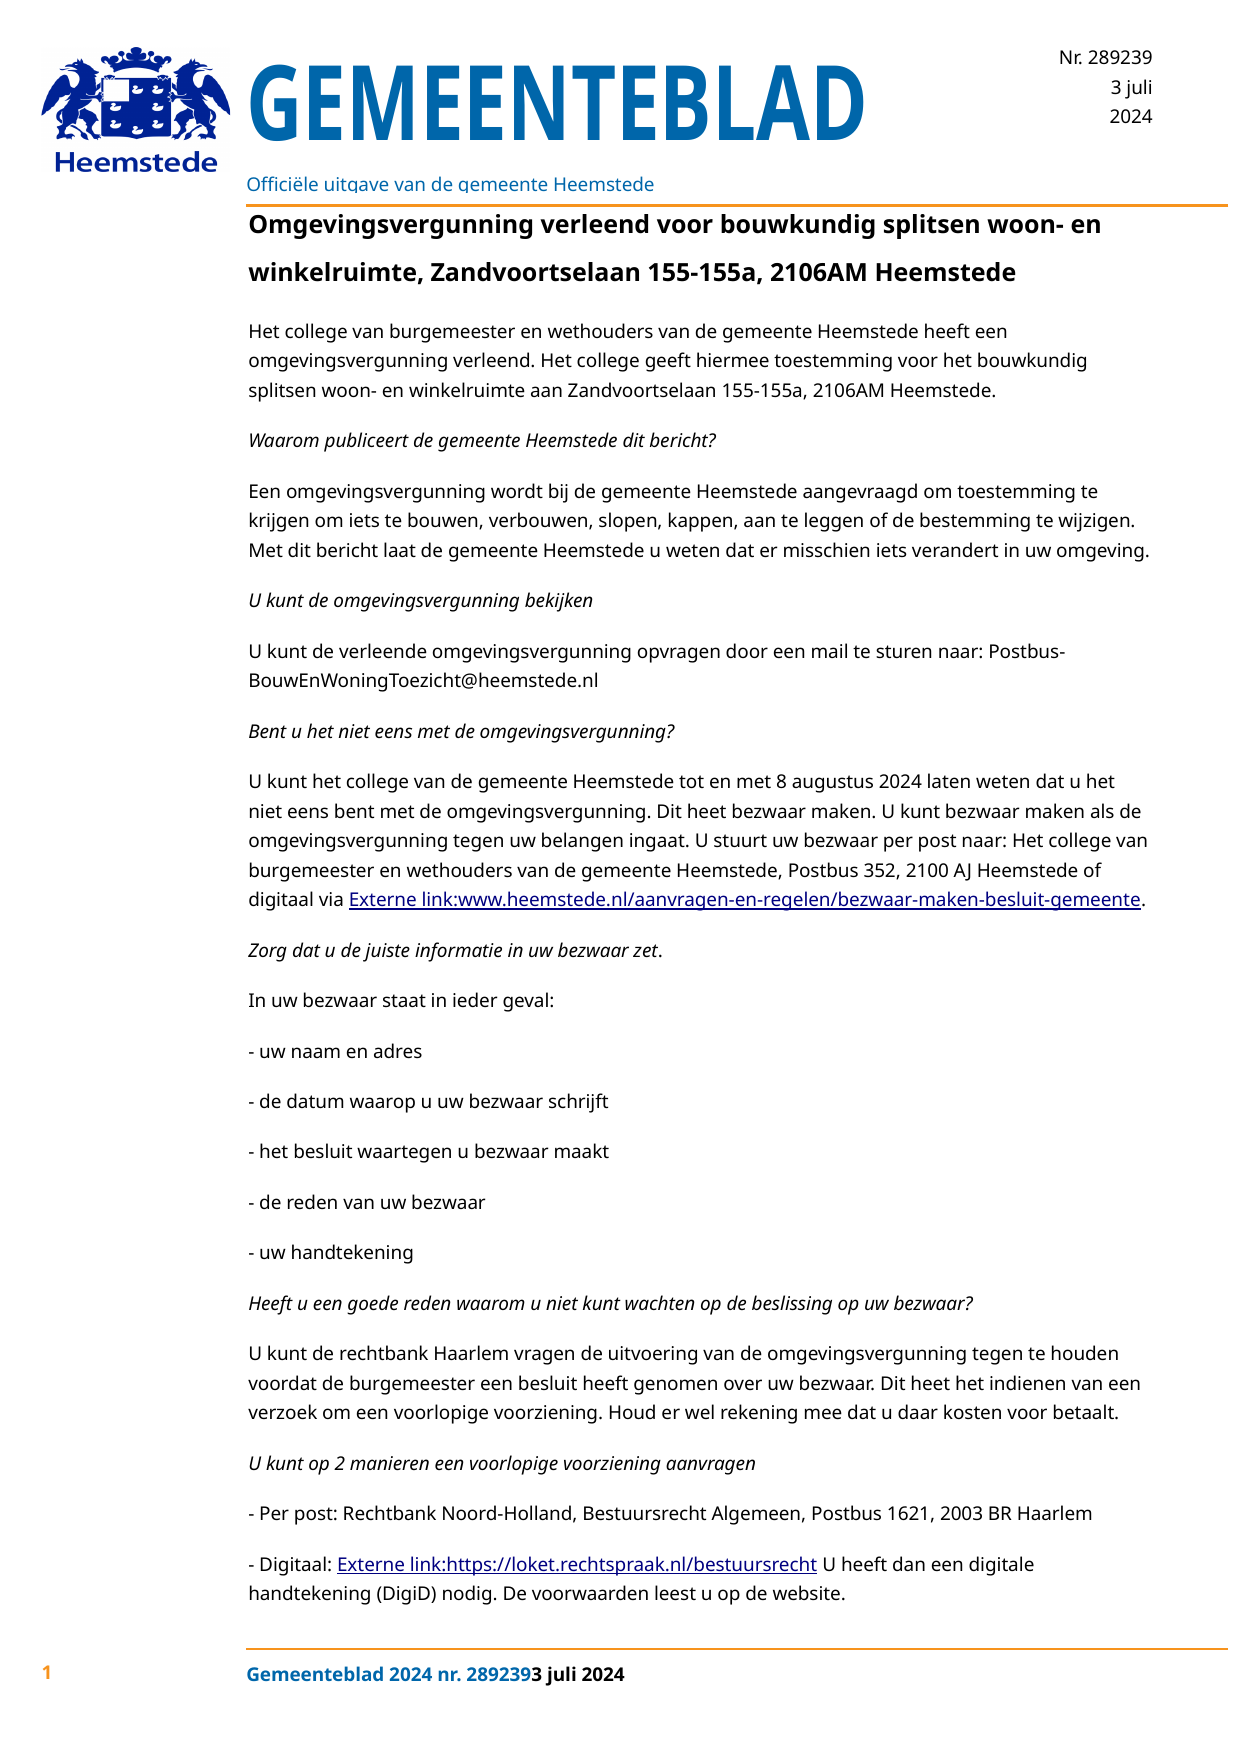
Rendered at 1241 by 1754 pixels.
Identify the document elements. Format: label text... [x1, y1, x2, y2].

text Bent u het niet eens met de omgevingsvergunning? [248, 718, 1152, 744]
text U kunt de rechtbank Haarlem vragen de uitvoering van de omgevingsvergunning tegen te houden voordat de burgemeester een besluit heeft genomen over uw bezwaar. Dit heet het indienen van een verzoek om een voorlopige voorziening. Houd er wel rekening mee dat u daar kosten voor betaalt. [248, 1340, 1152, 1425]
text U kunt de verleende omgevingsvergunning opvragen door een mail te sturen naar: Postbus-BouwEnWoningToezicht@heemstede.nl [248, 638, 1152, 693]
text - de datum waarop u uw bezwaar schrijft [248, 1088, 1152, 1114]
text Waarom publiceert de gemeente Heemstede dit bericht? [248, 427, 1152, 453]
text - Per post: Rechtbank Noord-Holland, Bestuursrecht Algemeen, Postbus 1621, 2003 BR Haarlem [248, 1500, 1152, 1526]
text - uw handtekening [248, 1239, 1152, 1265]
picture [41, 47, 231, 172]
text U kunt de omgevingsvergunning bekijken [248, 587, 1152, 613]
text U kunt op 2 manieren een voorlopige voorziening aanvragen [248, 1450, 1152, 1476]
text Heeft u een goede reden waarom u niet kunt wachten op de beslissing op uw bezwaar? [248, 1290, 1152, 1316]
text Zorg dat u de juiste informatie in uw bezwaar zet. [248, 937, 1152, 963]
text - Digitaal: Externe link:https://loket.rechtspraak.nl/bestuursrecht U heeft dan een digitale handtekening (DigiD) nodig. De voorwaarden leest u op de website. [248, 1551, 1152, 1606]
text - de reden van uw bezwaar [248, 1189, 1152, 1215]
text Het college van burgemeester en wethouders van de gemeente Heemstede heeft een omgevingsvergunning verleend. Het college geeft hiermee toestemming voor het bouwkundig splitsen woon- en winkelruimte aan Zandvoortselaan 155-155a, 2106AM Heemstede. [248, 318, 1152, 403]
text In uw bezwaar staat in ieder geval: [248, 987, 1152, 1013]
text Een omgevingsvergunning wordt bij de gemeente Heemstede aangevraagd om toestemming te krijgen om iets te bouwen, verbouwen, slopen, kappen, aan te leggen of de bestemming te wijzigen. Met dit bericht laat de gemeente Heemstede u weten dat er misschien iets verandert in uw omgeving. [248, 478, 1152, 563]
text - het besluit waartegen u bezwaar maakt [248, 1139, 1152, 1164]
text - uw naam en adres [248, 1038, 1152, 1064]
text U kunt het college van de gemeente Heemstede tot en met 8 augustus 2024 laten weten dat u het niet eens bent met de omgevingsvergunning. Dit heet bezwaar maken. U kunt bezwaar maken als de omgevingsvergunning tegen uw belangen ingaat. U stuurt uw bezwaar per post naar: Het college van burgemeester en wethouders van de gemeente Heemstede, Postbus 352, 2100 AJ Heemstede of digitaal via Externe link:www.heemstede.nl/aanvragen-en-regelen/bezwaar-maken-besluit-gemeente. [248, 768, 1152, 912]
text Omgevingsvergunning verleend voor bouwkundig splitsen woon- en winkelruimte, Zandvoortselaan 155-155a, 2106AM Heemstede [248, 207, 1152, 288]
